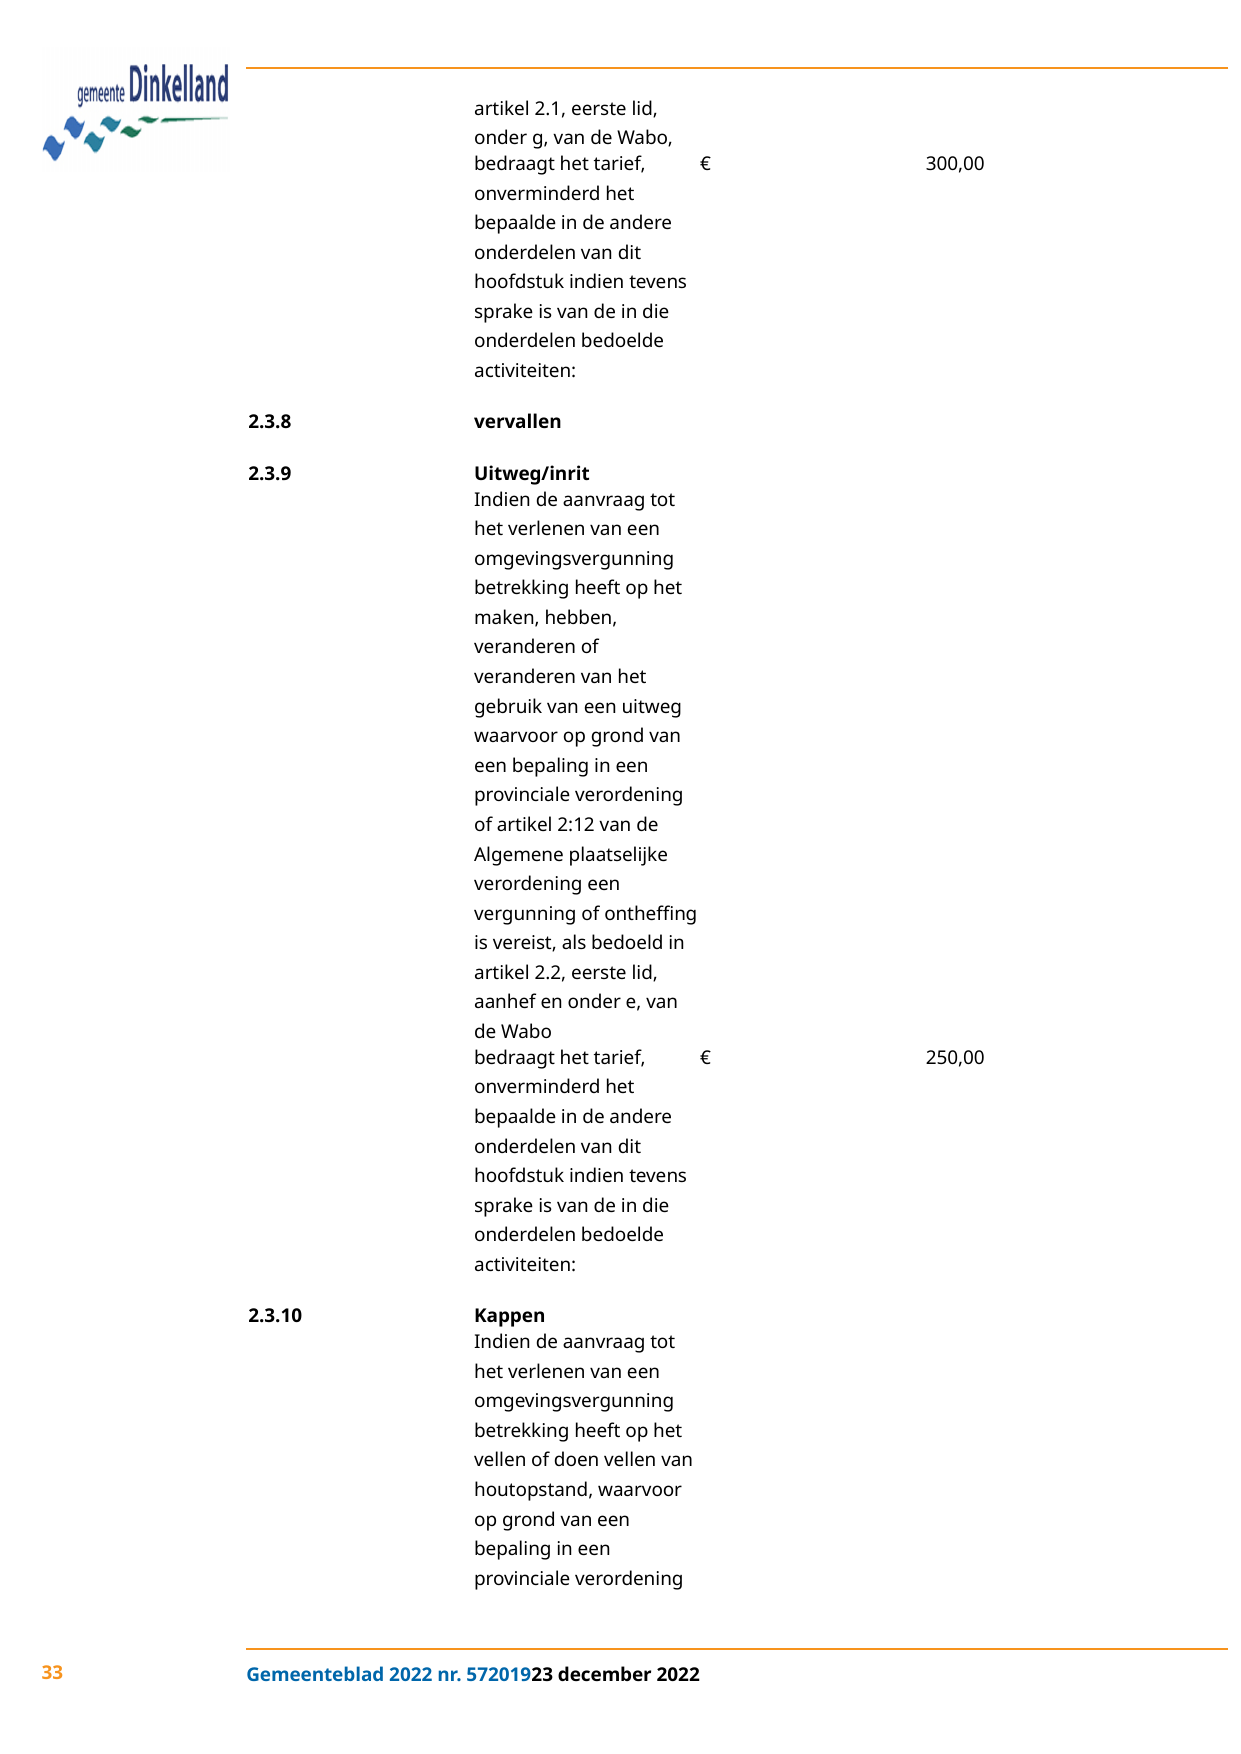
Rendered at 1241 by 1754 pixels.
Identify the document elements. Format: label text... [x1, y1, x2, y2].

table_cell [474, 383, 700, 409]
table_cell [474, 1277, 700, 1303]
table_cell [700, 1303, 926, 1328]
table_cell [248, 1044, 474, 1277]
table_cell [926, 95, 1152, 150]
table_cell Indien de aanvraag tot het verlenen van een omgevingsvergunning betrekking heeft op het maken, hebben, veranderen of veranderen van het gebruik van een uitweg waarvoor op grond van een bepaling in een provinciale verordening of artikel 2:12 van de Algemene plaatselijke verordening een vergunning of ontheffing is vereist, als bedoeld in artikel 2.2, eerste lid, aanhef en onder e, van de Wabo [474, 486, 700, 1044]
table_cell [248, 383, 474, 409]
table_cell [248, 150, 474, 383]
table_cell € [700, 150, 926, 383]
picture [41, 47, 231, 172]
table_cell [926, 1328, 1152, 1591]
table_cell [700, 383, 926, 409]
table_cell Indien de aanvraag tot het verlenen van een omgevingsvergunning betrekking heeft op het vellen of doen vellen van houtopstand, waarvoor op grond van een bepaling in een provinciale verordening [474, 1328, 700, 1591]
table_cell [926, 434, 1152, 460]
table_cell [248, 486, 474, 1044]
table_cell [248, 1277, 474, 1303]
table_cell bedraagt het tarief, onverminderd het bepaalde in de andere onderdelen van dit hoofdstuk indien tevens sprake is van de in die onderdelen bedoelde activiteiten: [474, 1044, 700, 1277]
table_cell [700, 486, 926, 1044]
table_cell Uitweg/inrit [474, 460, 700, 486]
table_cell 250,00 [926, 1044, 1152, 1277]
table_cell [248, 95, 474, 150]
table_cell [474, 434, 700, 460]
table_cell [926, 383, 1152, 409]
table_cell 2.3.8 [248, 409, 474, 434]
table_cell vervallen [474, 409, 700, 434]
table_cell [926, 1303, 1152, 1328]
table_cell [700, 95, 926, 150]
table_cell bedraagt het tarief, onverminderd het bepaalde in de andere onderdelen van dit hoofdstuk indien tevens sprake is van de in die onderdelen bedoelde activiteiten: [474, 150, 700, 383]
table_cell € [700, 1044, 926, 1277]
table_cell [926, 460, 1152, 486]
table_cell 2.3.10 [248, 1303, 474, 1328]
table_cell [700, 434, 926, 460]
table_cell [700, 1328, 926, 1591]
table_cell [926, 1277, 1152, 1303]
table_cell [248, 1328, 474, 1591]
table_cell [700, 409, 926, 434]
table_cell artikel 2.1, eerste lid, onder g, van de Wabo, [474, 95, 700, 150]
table_cell [248, 434, 474, 460]
table_cell [926, 486, 1152, 1044]
table_cell [926, 409, 1152, 434]
table_cell 300,00 [926, 150, 1152, 383]
table_cell 2.3.9 [248, 460, 474, 486]
table_cell Kappen [474, 1303, 700, 1328]
table_cell [700, 460, 926, 486]
table_cell [700, 1277, 926, 1303]
